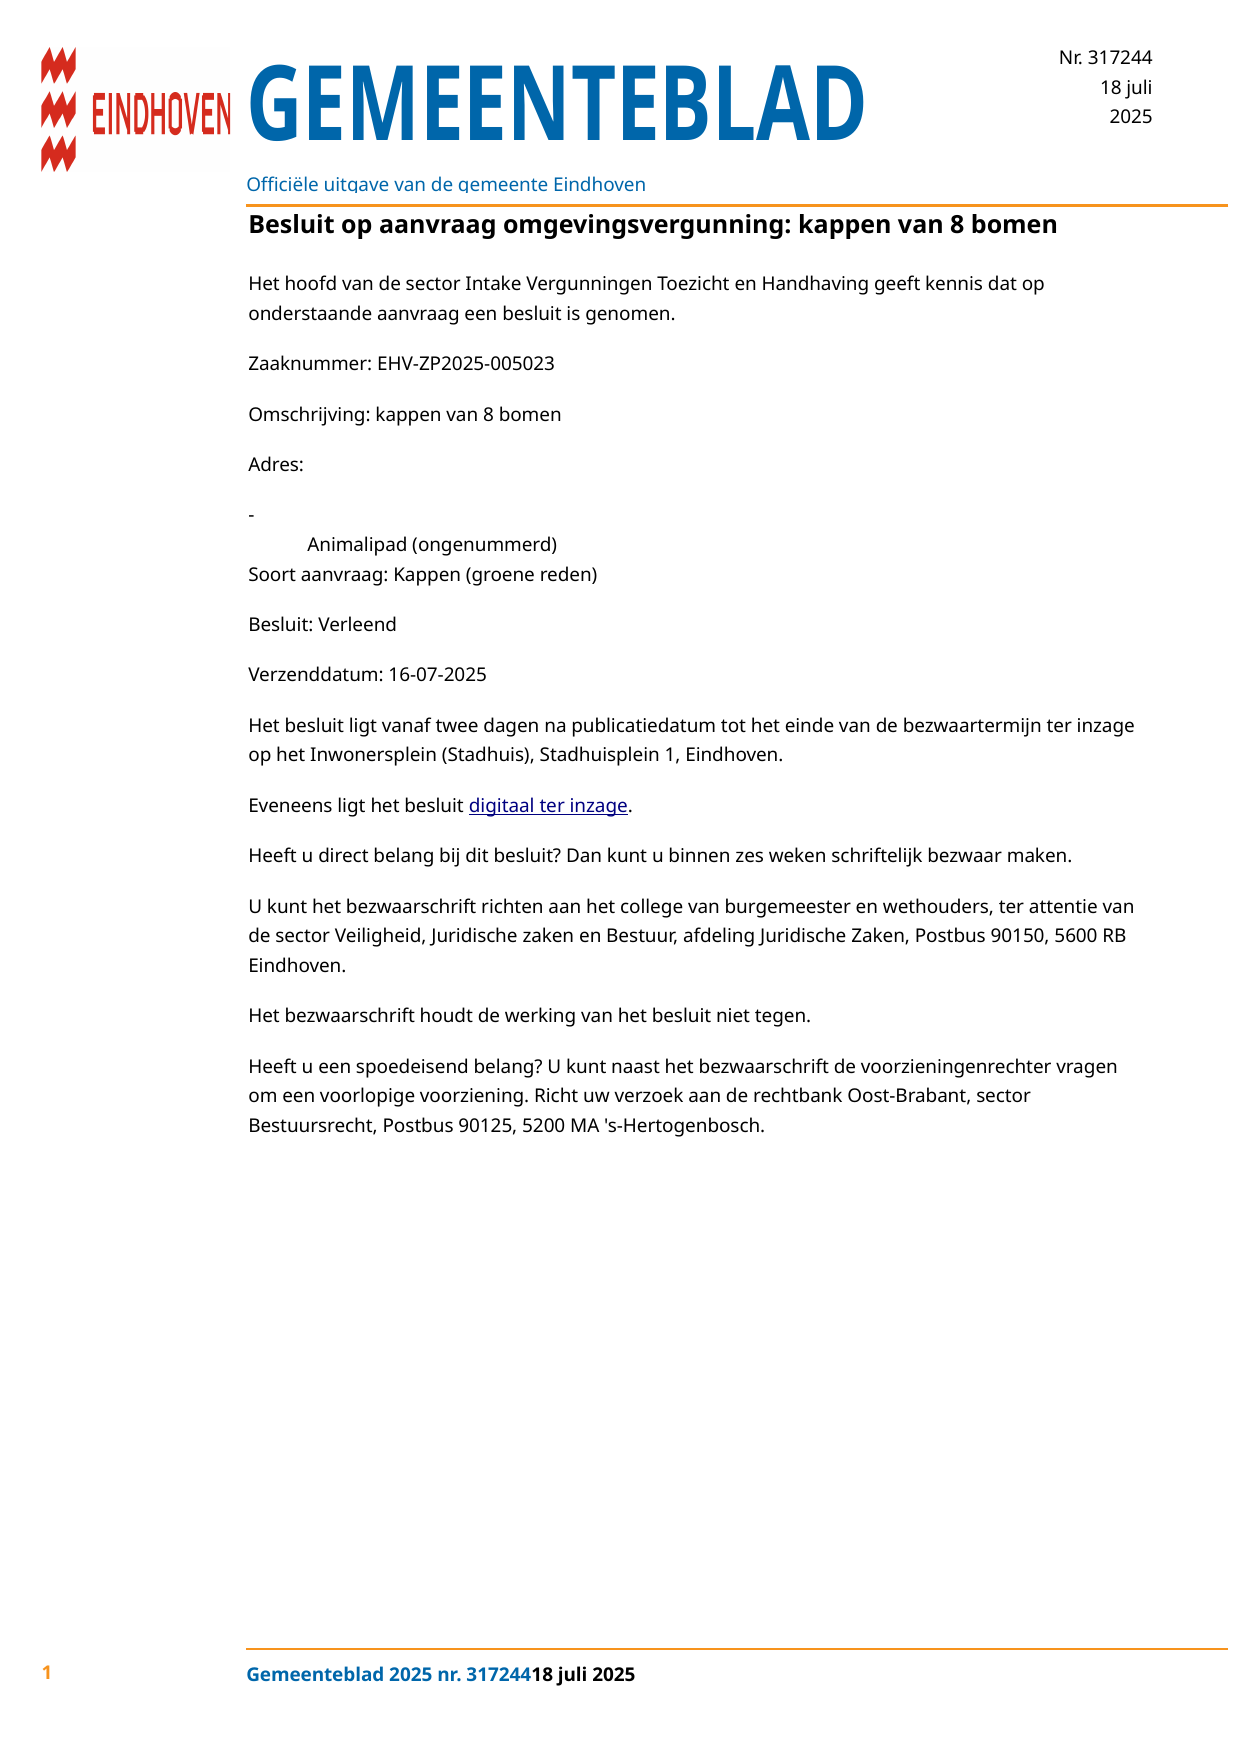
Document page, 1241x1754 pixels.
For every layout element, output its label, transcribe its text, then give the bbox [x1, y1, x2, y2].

text Zaaknummer: EHV-ZP2025-005023 [248, 350, 1152, 376]
text Adres: [248, 451, 1152, 477]
text Heeft u direct belang bij dit besluit? Dan kunt u binnen zes weken schriftelijk bezwaar maken. [248, 842, 1152, 868]
text Omschrijving: kappen van 8 bomen [248, 401, 1152, 426]
text Eveneens ligt het besluit digitaal ter inzage. [248, 792, 1152, 818]
text Het hoofd van de sector Intake Vergunningen Toezicht en Handhaving geeft kennis dat op onderstaande aanvraag een besluit is genomen. [248, 270, 1152, 326]
text U kunt het bezwaarschrift richten aan het college van burgemeester en wethouders, ter attentie van de sector Veiligheid, Juridische zaken en Bestuur, afdeling Juridische Zaken, Postbus 90150, 5600 RB Eindhoven. [248, 893, 1152, 978]
text Het bezwaarschrift houdt de werking van het besluit niet tegen. [248, 1002, 1152, 1028]
picture [41, 47, 231, 172]
text Heeft u een spoedeisend belang? U kunt naast het bezwaarschrift de voorzieningenrechter vragen om een voorlopige voorziening. Richt uw verzoek aan de rechtbank Oost-Brabant, sector Bestuursrecht, Postbus 90125, 5200 MA 's-Hertogenbosch. [248, 1053, 1152, 1138]
text Verzenddatum: 16-07-2025 [248, 662, 1152, 687]
text Besluit: Verleend [248, 611, 1152, 637]
text Het besluit ligt vanaf twee dagen na publicatiedatum tot het einde van de bezwaartermijn ter inzage op het Inwonersplein (Stadhuis), Stadhuisplein 1, Eindhoven. [248, 712, 1152, 767]
text Soort aanvraag: Kappen (groene reden) [248, 561, 1152, 586]
text Besluit op aanvraag omgevingsvergunning: kappen van 8 bomen [248, 207, 1152, 241]
list Animalipad (ongenummerd) [248, 531, 1152, 557]
